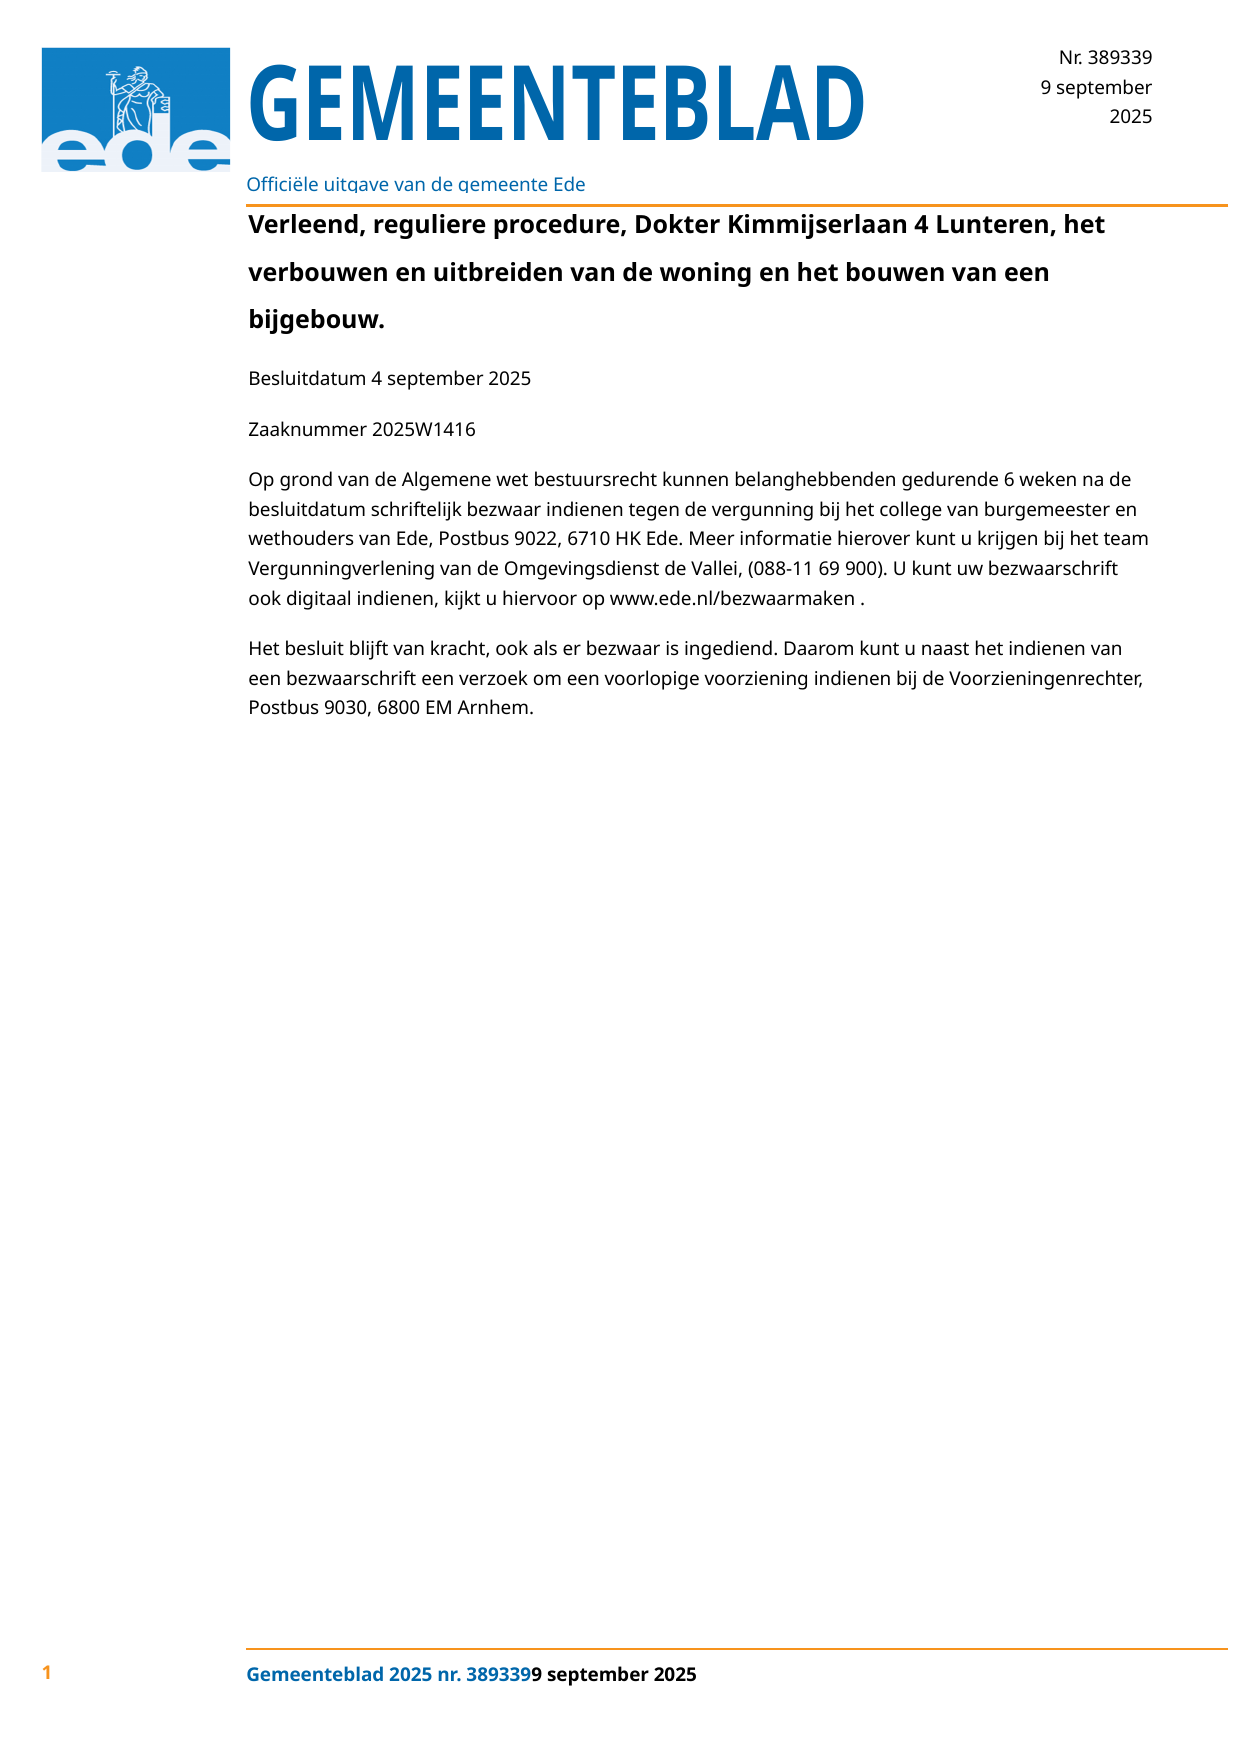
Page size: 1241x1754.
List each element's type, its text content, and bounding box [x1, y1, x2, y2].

text Besluitdatum 4 september 2025 [248, 366, 1152, 391]
text Verleend, reguliere procedure, Dokter Kimmijserlaan 4 Lunteren, het verbouwen en uitbreiden van de woning en het bouwen van een bijgebouw. [248, 207, 1152, 336]
text Het besluit blijft van kracht, ook als er bezwaar is ingediend. Daarom kunt u naast het indienen van een bezwaarschrift een verzoek om een voorlopige voorziening indienen bij de Voorzieningenrechter, Postbus 9030, 6800 EM Arnhem. [248, 635, 1152, 720]
picture [41, 47, 231, 172]
text Op grond van de Algemene wet bestuursrecht kunnen belanghebbenden gedurende 6 weken na de besluitdatum schriftelijk bezwaar indienen tegen de vergunning bij het college van burgemeester en wethouders van Ede, Postbus 9022, 6710 HK Ede. Meer informatie hierover kunt u krijgen bij het team Vergunningverlening van de Omgevingsdienst de Vallei, (088-11 69 900). U kunt uw bezwaarschrift ook digitaal indienen, kijkt u hiervoor op www.ede.nl/bezwaarmaken . [248, 466, 1152, 610]
text Zaaknummer 2025W1416 [248, 416, 1152, 442]
